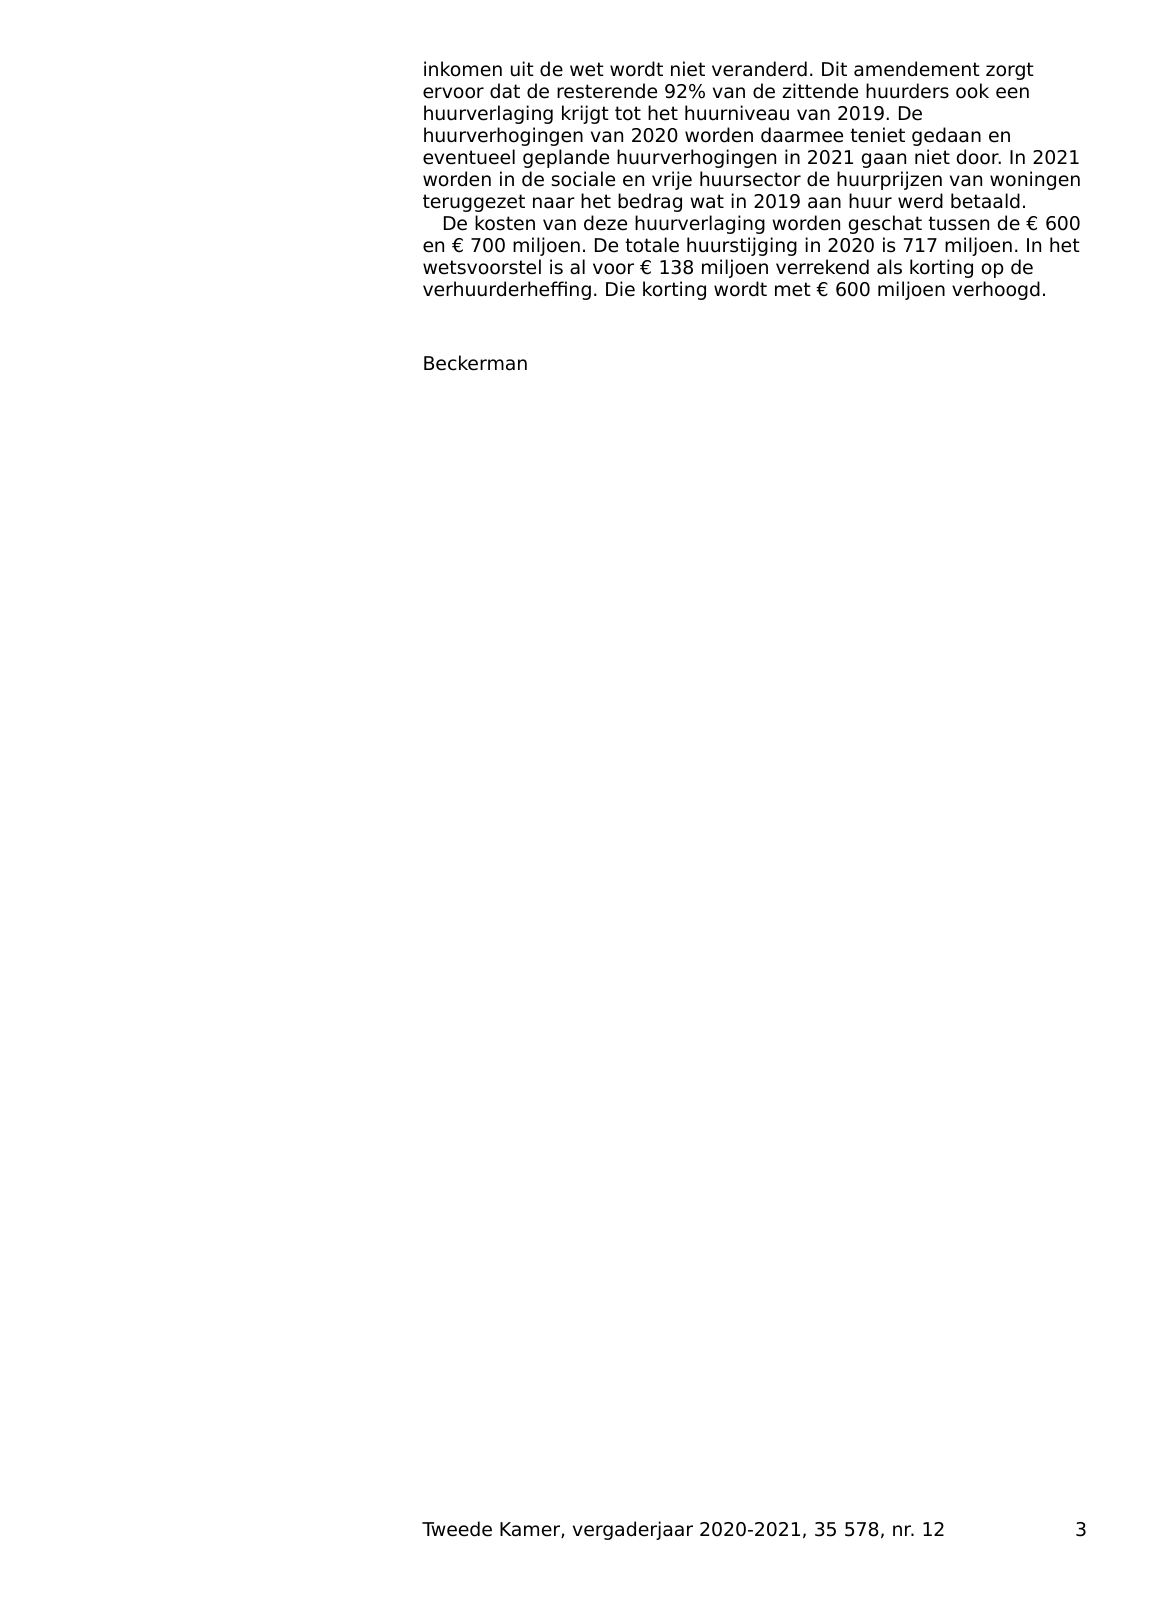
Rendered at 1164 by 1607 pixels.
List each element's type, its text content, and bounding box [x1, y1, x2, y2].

text De kosten van deze huurverlaging worden geschat tussen de € 600 en € 700 miljoen. De totale huurstijging in 2020 is 717 miljoen. In het wetsvoorstel is al voor € 138 miljoen verrekend als korting op de verhuurderheffing. Die korting wordt met € 600 miljoen verhoogd. [422, 213, 1087, 301]
text Beckerman [422, 331, 1087, 375]
text inkomen uit de wet wordt niet veranderd. Dit amendement zorgt ervoor dat de resterende 92% van de zittende huurders ook een huurverlaging krijgt tot het huurniveau van 2019. De huurverhogingen van 2020 worden daarmee teniet gedaan en eventueel geplande huurverhogingen in 2021 gaan niet door. In 2021 worden in de sociale en vrije huursector de huurprijzen van woningen teruggezet naar het bedrag wat in 2019 aan huur werd betaald. [422, 59, 1087, 213]
